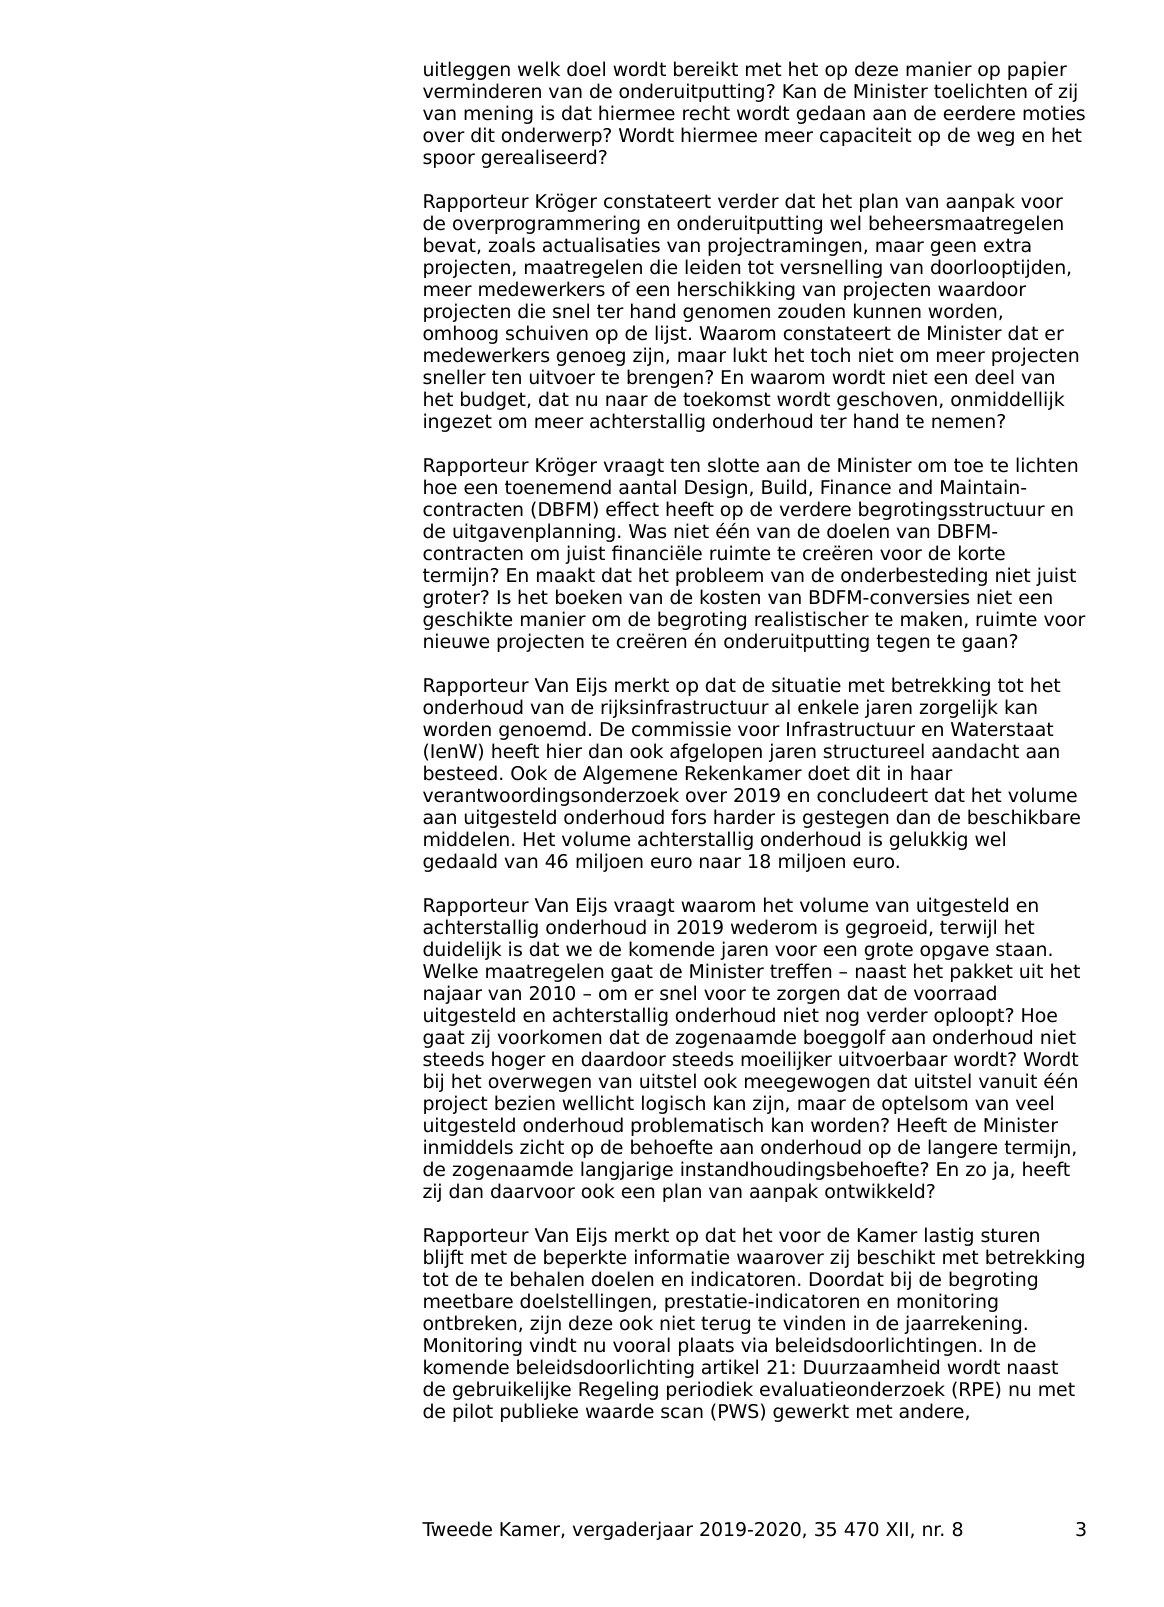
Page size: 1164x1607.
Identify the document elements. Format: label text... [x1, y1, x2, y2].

text Rapporteur Kröger vraagt ten slotte aan de Minister om toe te lichten hoe een toenemend aantal Design, Build, Finance and Maintain-contracten (DBFM) effect heeft op de verdere begrotingsstructuur en de uitgavenplanning. Was niet één van de doelen van DBFM-contracten om juist financiële ruimte te creëren voor de korte termijn? En maakt dat het probleem van de onderbesteding niet juist groter? Is het boeken van de kosten van BDFM-conversies niet een geschikte manier om de begroting realistischer te maken, ruimte voor nieuwe projecten te creëren én onderuitputting tegen te gaan? [422, 455, 1087, 653]
text Rapporteur Van Eijs merkt op dat het voor de Kamer lastig sturen blijft met de beperkte informatie waarover zij beschikt met betrekking tot de te behalen doelen en indicatoren. Doordat bij de begroting meetbare doelstellingen, prestatie-indicatoren en monitoring ontbreken, zijn deze ook niet terug te vinden in de jaarrekening. Monitoring vindt nu vooral plaats via beleidsdoorlichtingen. In de komende beleidsdoorlichting artikel 21: Duurzaamheid wordt naast de gebruikelijke Regeling periodiek evaluatieonderzoek (RPE) nu met de pilot publieke waarde scan (PWS) gewerkt met andere, [422, 1225, 1087, 1423]
text Rapporteur Van Eijs merkt op dat de situatie met betrekking tot het onderhoud van de rijksinfrastructuur al enkele jaren zorgelijk kan worden genoemd. De commissie voor Infrastructuur en Waterstaat (IenW) heeft hier dan ook afgelopen jaren structureel aandacht aan besteed. Ook de Algemene Rekenkamer doet dit in haar verantwoordingsonderzoek over 2019 en concludeert dat het volume aan uitgesteld onderhoud fors harder is gestegen dan de beschikbare middelen. Het volume achterstallig onderhoud is gelukkig wel gedaald van 46 miljoen euro naar 18 miljoen euro. [422, 675, 1087, 873]
text Rapporteur Van Eijs vraagt waarom het volume van uitgesteld en achterstallig onderhoud in 2019 wederom is gegroeid, terwijl het duidelijk is dat we de komende jaren voor een grote opgave staan. Welke maatregelen gaat de Minister treffen – naast het pakket uit het najaar van 2010 – om er snel voor te zorgen dat de voorraad uitgesteld en achterstallig onderhoud niet nog verder oploopt? Hoe gaat zij voorkomen dat de zogenaamde boeggolf aan onderhoud niet steeds hoger en daardoor steeds moeilijker uitvoerbaar wordt? Wordt bij het overwegen van uitstel ook meegewogen dat uitstel vanuit één project bezien wellicht logisch kan zijn, maar de optelsom van veel uitgesteld onderhoud problematisch kan worden? Heeft de Minister inmiddels zicht op de behoefte aan onderhoud op de langere termijn, de zogenaamde langjarige instandhoudingsbehoefte? En zo ja, heeft zij dan daarvoor ook een plan van aanpak ontwikkeld? [422, 895, 1087, 1203]
text Rapporteur Kröger constateert verder dat het plan van aanpak voor de overprogrammering en onderuitputting wel beheersmaatregelen bevat, zoals actualisaties van projectramingen, maar geen extra projecten, maatregelen die leiden tot versnelling van doorlooptijden, meer medewerkers of een herschikking van projecten waardoor projecten die snel ter hand genomen zouden kunnen worden, omhoog schuiven op de lijst. Waarom constateert de Minister dat er medewerkers genoeg zijn, maar lukt het toch niet om meer projecten sneller ten uitvoer te brengen? En waarom wordt niet een deel van het budget, dat nu naar de toekomst wordt geschoven, onmiddellijk ingezet om meer achterstallig onderhoud ter hand te nemen? [422, 191, 1087, 433]
text uitleggen welk doel wordt bereikt met het op deze manier op papier verminderen van de onderuitputting? Kan de Minister toelichten of zij van mening is dat hiermee recht wordt gedaan aan de eerdere moties over dit onderwerp? Wordt hiermee meer capaciteit op de weg en het spoor gerealiseerd? [422, 59, 1087, 169]
